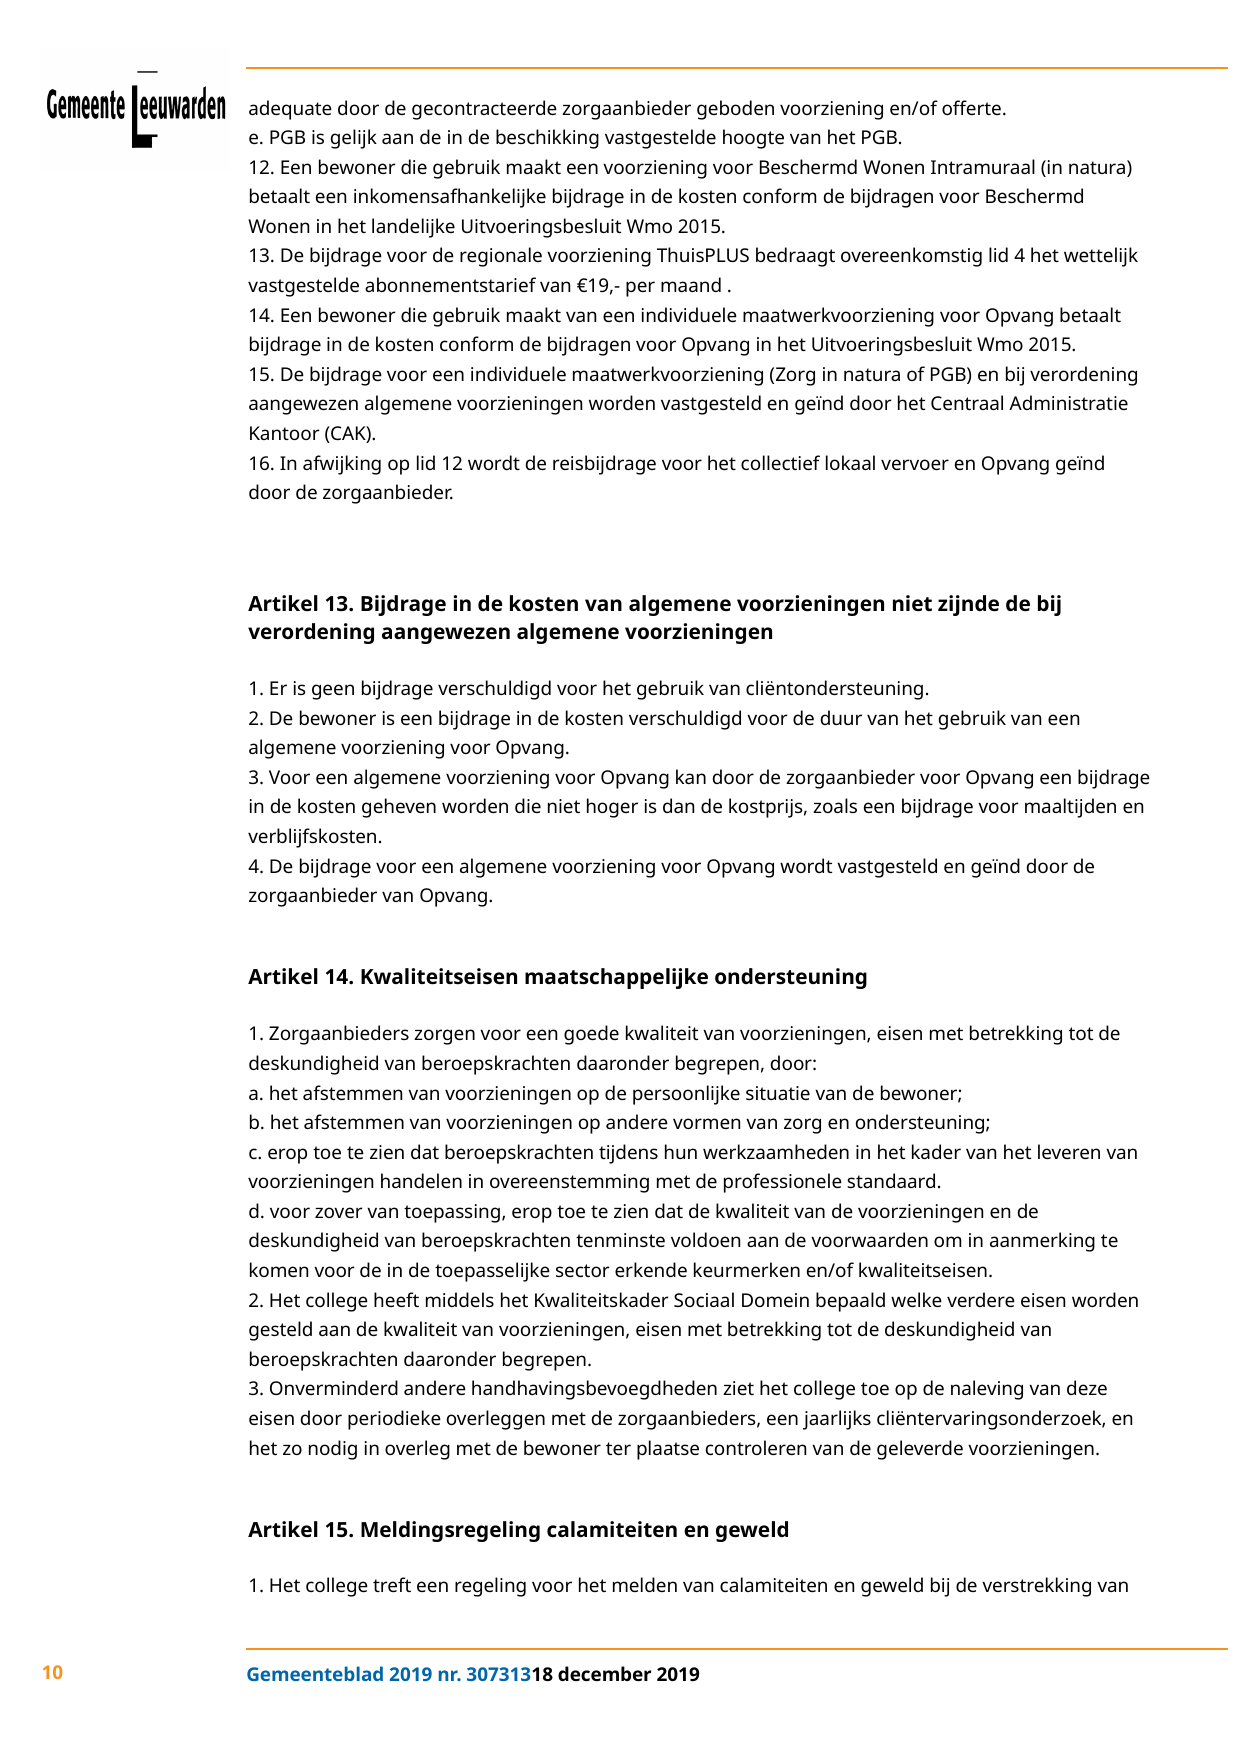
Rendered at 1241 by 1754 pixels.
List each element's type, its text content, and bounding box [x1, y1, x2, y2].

text 1. Het college treft een regeling voor het melden van calamiteiten en geweld bij de verstrekking van [248, 1573, 1152, 1598]
text 2. Het college heeft middels het Kwaliteitskader Sociaal Domein bepaald welke verdere eisen worden gesteld aan de kwaliteit van voorzieningen, eisen met betrekking tot de deskundigheid van beroepskrachten daaronder begrepen. [248, 1287, 1152, 1372]
text 4. De bijdrage voor een algemene voorziening voor Opvang wordt vastgesteld en geïnd door de zorgaanbieder van Opvang. [248, 853, 1152, 908]
text 1. Zorgaanbieders zorgen voor een goede kwaliteit van voorzieningen, eisen met betrekking tot de deskundigheid van beroepskrachten daaronder begrepen, door: [248, 1021, 1152, 1076]
text e. PGB is gelijk aan de in de beschikking vastgestelde hoogte van het PGB. [248, 124, 1152, 150]
text Artikel 15. Meldingsregeling calamiteiten en geweld [248, 1515, 1152, 1543]
text c. erop toe te zien dat beroepskrachten tijdens hun werkzaamheden in het kader van het leveren van voorzieningen handelen in overeenstemming met de professionele standaard. [248, 1139, 1152, 1194]
text 16. In afwijking op lid 12 wordt de reisbijdrage voor het collectief lokaal vervoer en Opvang geïnd door de zorgaanbieder. [248, 450, 1152, 505]
text Artikel 13. Bijdrage in de kosten van algemene voorzieningen niet zijnde de bij verordening aangewezen algemene voorzieningen [248, 589, 1152, 646]
text 3. Voor een algemene voorziening voor Opvang kan door de zorgaanbieder voor Opvang een bijdrage in de kosten geheven worden die niet hoger is dan de kostprijs, zoals een bijdrage voor maaltijden en verblijfskosten. [248, 764, 1152, 849]
text Artikel 14. Kwaliteitseisen maatschappelijke ondersteuning [248, 962, 1152, 991]
text adequate door de gecontracteerde zorgaanbieder geboden voorziening en/of offerte. [248, 95, 1152, 121]
text b. het afstemmen van voorzieningen op andere vormen van zorg en ondersteuning; [248, 1109, 1152, 1135]
text 13. De bijdrage voor de regionale voorziening ThuisPLUS bedraagt overeenkomstig lid 4 het wettelijk vastgestelde abonnementstarief van €19,- per maand . [248, 243, 1152, 298]
text 12. Een bewoner die gebruik maakt een voorziening voor Beschermd Wonen Intramuraal (in natura) betaalt een inkomensafhankelijke bijdrage in de kosten conform de bijdragen voor Beschermd Wonen in het landelijke Uitvoeringsbesluit Wmo 2015. [248, 154, 1152, 239]
text 2. De bewoner is een bijdrage in de kosten verschuldigd voor de duur van het gebruik van een algemene voorziening voor Opvang. [248, 705, 1152, 760]
text d. voor zover van toepassing, erop toe te zien dat de kwaliteit van de voorzieningen en de deskundigheid van beroepskrachten tenminste voldoen aan de voorwaarden om in aanmerking te komen voor de in de toepasselijke sector erkende keurmerken en/of kwaliteitseisen. [248, 1198, 1152, 1283]
text a. het afstemmen van voorzieningen op de persoonlijke situatie van de bewoner; [248, 1080, 1152, 1105]
picture [41, 47, 231, 172]
text 3. Onverminderd andere handhavingsbevoegdheden ziet het college toe op de naleving van deze eisen door periodieke overleggen met de zorgaanbieders, een jaarlijks cliëntervaringsonderzoek, en het zo nodig in overleg met de bewoner ter plaatse controleren van de geleverde voorzieningen. [248, 1376, 1152, 1460]
text 14. Een bewoner die gebruik maakt van een individuele maatwerkvoorziening voor Opvang betaalt bijdrage in de kosten conform de bijdragen voor Opvang in het Uitvoeringsbesluit Wmo 2015. [248, 302, 1152, 357]
text 1. Er is geen bijdrage verschuldigd voor het gebruik van cliëntondersteuning. [248, 675, 1152, 701]
text 15. De bijdrage voor een individuele maatwerkvoorziening (Zorg in natura of PGB) en bij verordening aangewezen algemene voorzieningen worden vastgesteld en geïnd door het Centraal Administratie Kantoor (CAK). [248, 361, 1152, 446]
